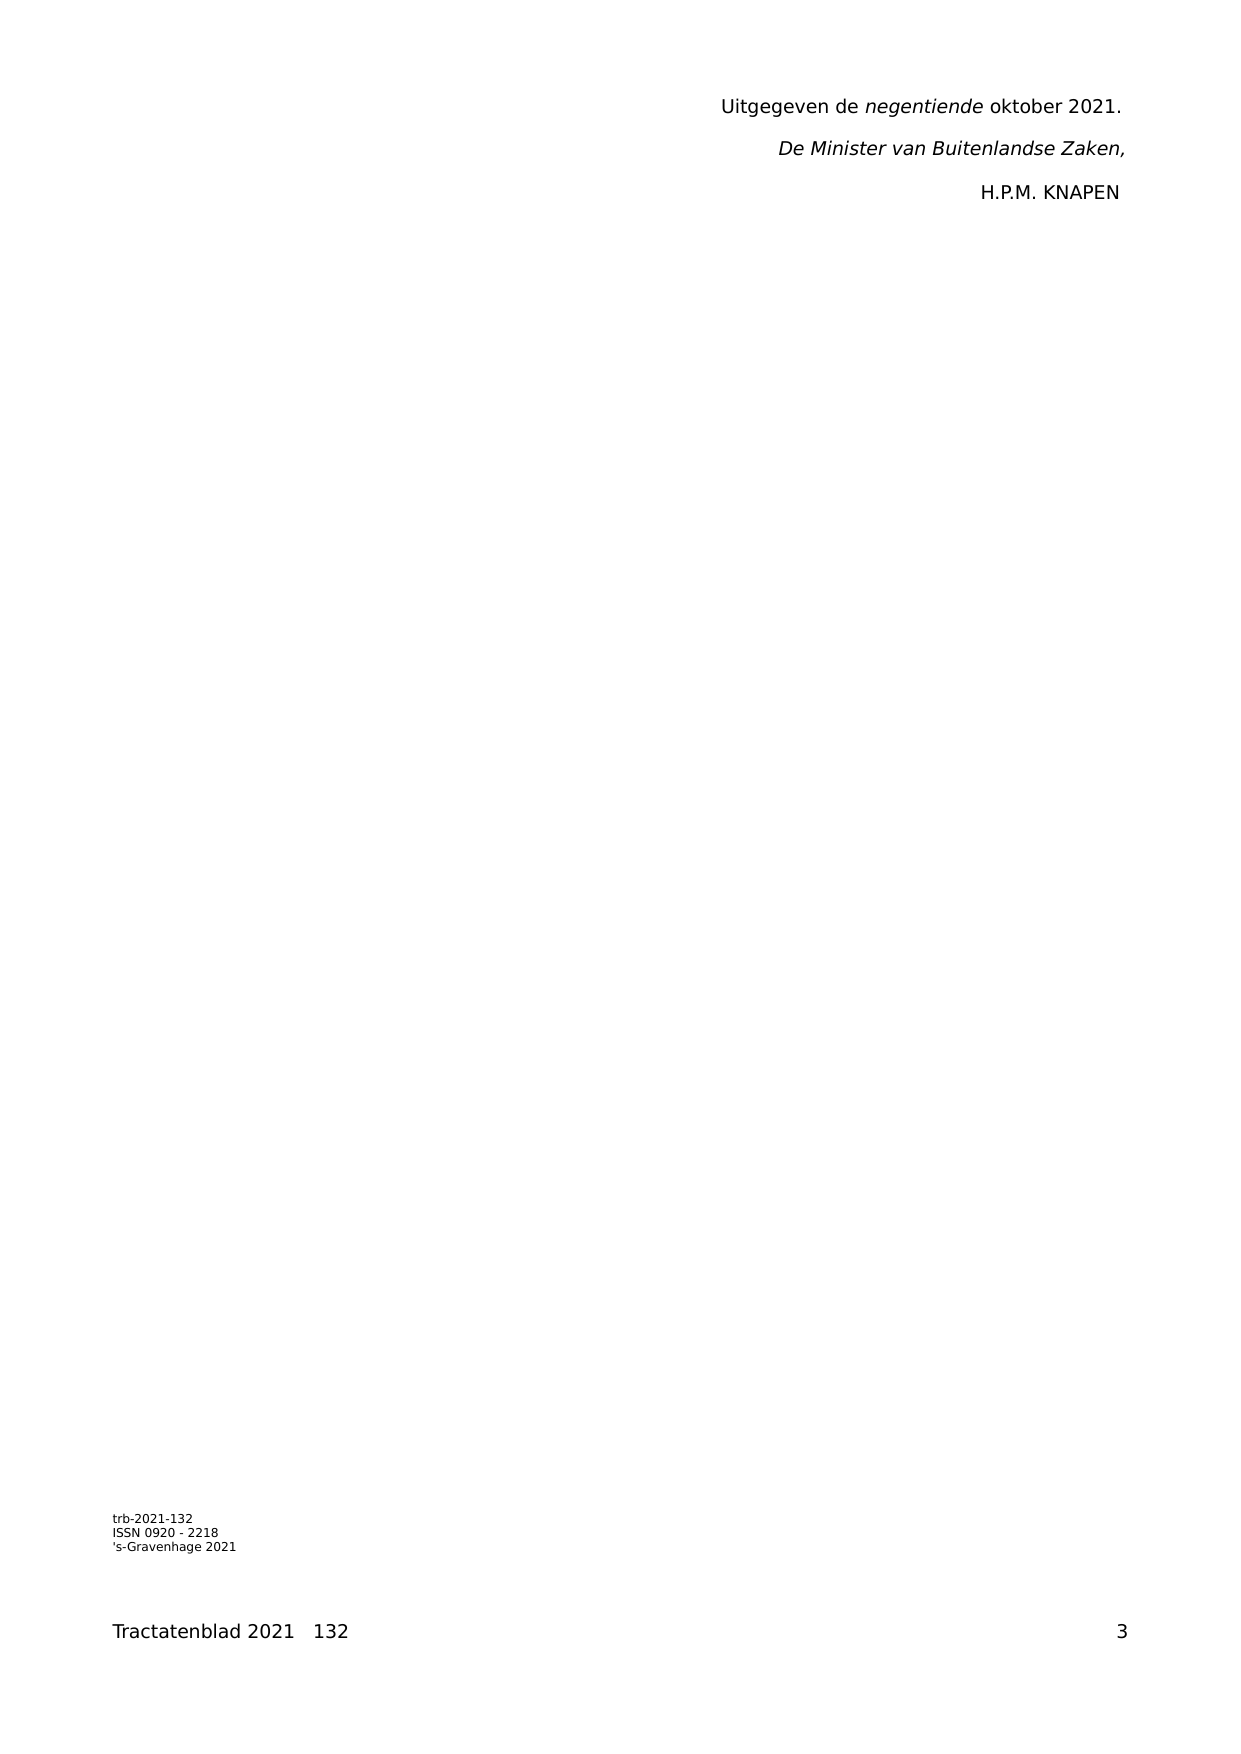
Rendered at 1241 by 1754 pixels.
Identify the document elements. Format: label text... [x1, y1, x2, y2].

text trb-2021-132 [112, 1512, 346, 1526]
text 's-Gravenhage 2021 [112, 1540, 346, 1554]
text Uitgegeven de negentiende oktober 2021. [112, 96, 1128, 118]
text ISSN 0920 - 2218 [112, 1526, 346, 1540]
text De Minister van Buitenlandse Zaken, H.P.M. KNAPEN [112, 138, 1128, 204]
